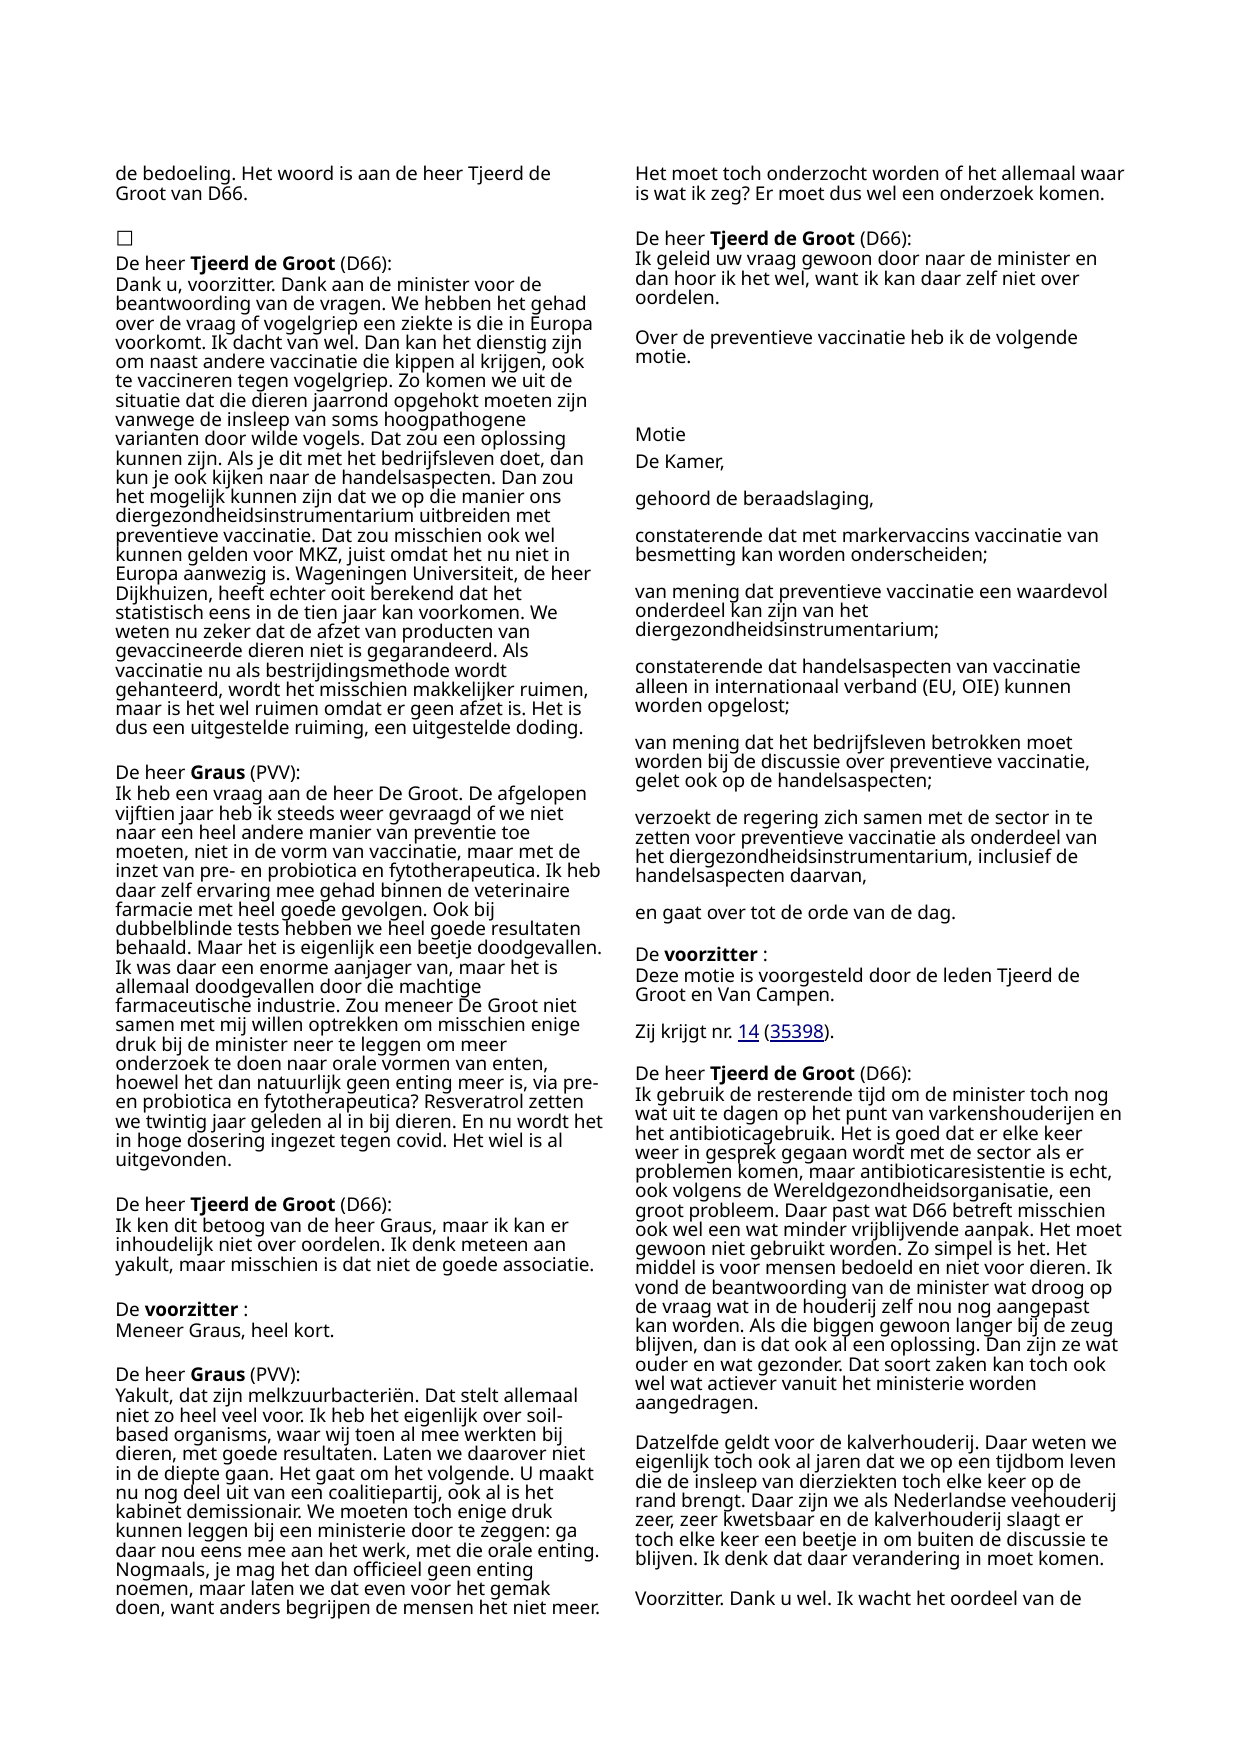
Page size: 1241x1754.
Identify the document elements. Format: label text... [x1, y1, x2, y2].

text van mening dat het bedrijfsleven betrokken moet worden bij de discussie over preventieve vaccinatie, gelet ook op de handelsaspecten; [635, 734, 1125, 792]
text Voorzitter. Dank u wel. Ik wacht het oordeel van de [635, 1590, 1125, 1609]
text constaterende dat met markervaccins vaccinatie van besmetting kan worden onderscheiden; [635, 527, 1125, 565]
text Zij krijgt nr. 14 (35398). [635, 1023, 1125, 1042]
text De heer Tjeerd de Groot (D66): [635, 1060, 1125, 1086]
text Ik gebruik de resterende tijd om de minister toch nog wat uit te dagen op het punt van varkenshouderijen en het antibioticagebruik. Het is goed dat er elke keer weer in gesprek gegaan wordt met de sector als er problemen komen, maar antibioticaresistentie is echt, ook volgens de Wereldgezondheidsorganisatie, een groot probleem. Daar past wat D66 betreft misschien ook wel een wat minder vrijblijvende aanpak. Het moet gewoon niet gebruikt worden. Zo simpel is het. Het middel is voor mensen bedoeld en niet voor dieren. Ik vond de beantwoording van de minister wat droog op de vraag wat in de houderij zelf nou nog aangepast kan worden. Als die biggen gewoon langer bij de zeug blijven, dan is dat ook al een oplossing. Dan zijn ze wat ouder en wat gezonder. Dat soort zaken kan toch ook wel wat actiever vanuit het ministerie worden aangedragen. [635, 1086, 1125, 1413]
text Yakult, dat zijn melkzuurbacteriën. Dat stelt allemaal niet zo heel veel voor. Ik heb het eigenlijk over soil-based organisms, waar wij toen al mee werkten bij dieren, met goede resultaten. Laten we daarover niet in de diepte gaan. Het gaat om het volgende. U maakt nu nog deel uit van een coalitiepartij, ook al is het kabinet demissionair. We moeten toch enige druk kunnen leggen bij een ministerie door te zeggen: ga daar nou eens mee aan het werk, met die orale enting. Nogmaals, je mag het dan officieel geen enting noemen, maar laten we dat even voor het gemak doen, want anders begrijpen de mensen het niet meer. [115, 1387, 605, 1619]
text Datzelfde geldt voor de kalverhouderij. Daar weten we eigenlijk toch ook al jaren dat we op een tijdbom leven die de insleep van dierziekten toch elke keer op de rand brengt. Daar zijn we als Nederlandse veehouderij zeer, zeer kwetsbaar en de kalverhouderij slaagt er toch elke keer een beetje in om buiten de discussie te blijven. Ik denk dat daar verandering in moet komen. [635, 1434, 1125, 1569]
text Dank u, voorzitter. Dank aan de minister voor de beantwoording van de vragen. We hebben het gehad over de vraag of vogelgriep een ziekte is die in Europa voorkomt. Ik dacht van wel. Dan kan het dienstig zijn om naast andere vaccinatie die kippen al krijgen, ook te vaccineren tegen vogelgriep. Zo komen we uit de situatie dat die dieren jaarrond opgehokt moeten zijn vanwege de insleep van soms hoogpathogene varianten door wilde vogels. Dat zou een oplossing kunnen zijn. Als je dit met het bedrijfsleven doet, dan kun je ook kijken naar de handelsaspecten. Dan zou het mogelijk kunnen zijn dat we op die manier ons diergezondheidsinstrumentarium uitbreiden met preventieve vaccinatie. Dat zou misschien ook wel kunnen gelden voor MKZ, juist omdat het nu niet in Europa aanwezig is. Wageningen Universiteit, de heer Dijkhuizen, heeft echter ooit berekend dat het statistisch eens in de tien jaar kan voorkomen. We weten nu zeker dat de afzet van producten van gevaccineerde dieren niet is gegarandeerd. Als vaccinatie nu als bestrijdingsmethode wordt gehanteerd, wordt het misschien makkelijker ruimen, maar is het wel ruimen omdat er geen afzet is. Het is dus een uitgestelde ruiming, een uitgestelde doding. [115, 276, 605, 739]
text De heer Graus (PVV): [115, 759, 605, 785]
text De voorzitter : [115, 1296, 605, 1322]
text Ik ken dit betoog van de heer Graus, maar ik kan er inhoudelijk niet over oordelen. Ik denk meteen aan yakult, maar misschien is dat niet de goede associatie. [115, 1217, 605, 1275]
text ⬜ [115, 225, 605, 250]
text verzoekt de regering zich samen met de sector in te zetten voor preventieve vaccinatie als onderdeel van het diergezondheidsinstrumentarium, inclusief de handelsaspecten daarvan, [635, 809, 1125, 886]
text de bedoeling. Het woord is aan de heer Tjeerd de Groot van D66. [115, 165, 605, 204]
text Meneer Graus, heel kort. [115, 1322, 605, 1341]
text gehoord de beraadslaging, [635, 489, 1125, 509]
text en gaat over tot de orde van de dag. [635, 904, 1125, 923]
text Over de preventieve vaccinatie heb ik de volgende motie. [635, 329, 1125, 367]
text De heer Tjeerd de Groot (D66): [115, 250, 605, 276]
text Motie [635, 421, 1125, 447]
text constaterende dat handelsaspecten van vaccinatie alleen in internationaal verband (EU, OIE) kunnen worden opgelost; [635, 658, 1125, 716]
text Deze motie is voorgesteld door de leden Tjeerd de Groot en Van Campen. [635, 967, 1125, 1005]
text De voorzitter : [635, 941, 1125, 967]
text Ik heb een vraag aan de heer De Groot. De afgelopen vijftien jaar heb ik steeds weer gevraagd of we niet naar een heel andere manier van preventie toe moeten, niet in de vorm van vaccinatie, maar met de inzet van pre- en probiotica en fytotherapeutica. Ik heb daar zelf ervaring mee gehad binnen de veterinaire farmacie met heel goede gevolgen. Ook bij dubbelblinde tests hebben we heel goede resultaten behaald. Maar het is eigenlijk een beetje doodgevallen. Ik was daar een enorme aanjager van, maar het is allemaal doodgevallen door die machtige farmaceutische industrie. Zou meneer De Groot niet samen met mij willen optrekken om misschien enige druk bij de minister neer te leggen om meer onderzoek te doen naar orale vormen van enten, hoewel het dan natuurlijk geen enting meer is, via pre- en probiotica en fytotherapeutica? Resveratrol zetten we twintig jaar geleden al in bij dieren. En nu wordt het in hoge dosering ingezet tegen covid. Het wiel is al uitgevonden. [115, 785, 605, 1171]
text Het moet toch onderzocht worden of het allemaal waar is wat ik zeg? Er moet dus wel een onderzoek komen. [635, 165, 1125, 204]
text van mening dat preventieve vaccinatie een waardevol onderdeel kan zijn van het diergezondheidsinstrumentarium; [635, 583, 1125, 641]
text Ik geleid uw vraag gewoon door naar de minister en dan hoor ik het wel, want ik kan daar zelf niet over oordelen. [635, 250, 1125, 308]
text De heer Graus (PVV): [115, 1362, 605, 1387]
text De heer Tjeerd de Groot (D66): [635, 225, 1125, 250]
text De Kamer, [635, 453, 1125, 472]
text De heer Tjeerd de Groot (D66): [115, 1191, 605, 1217]
